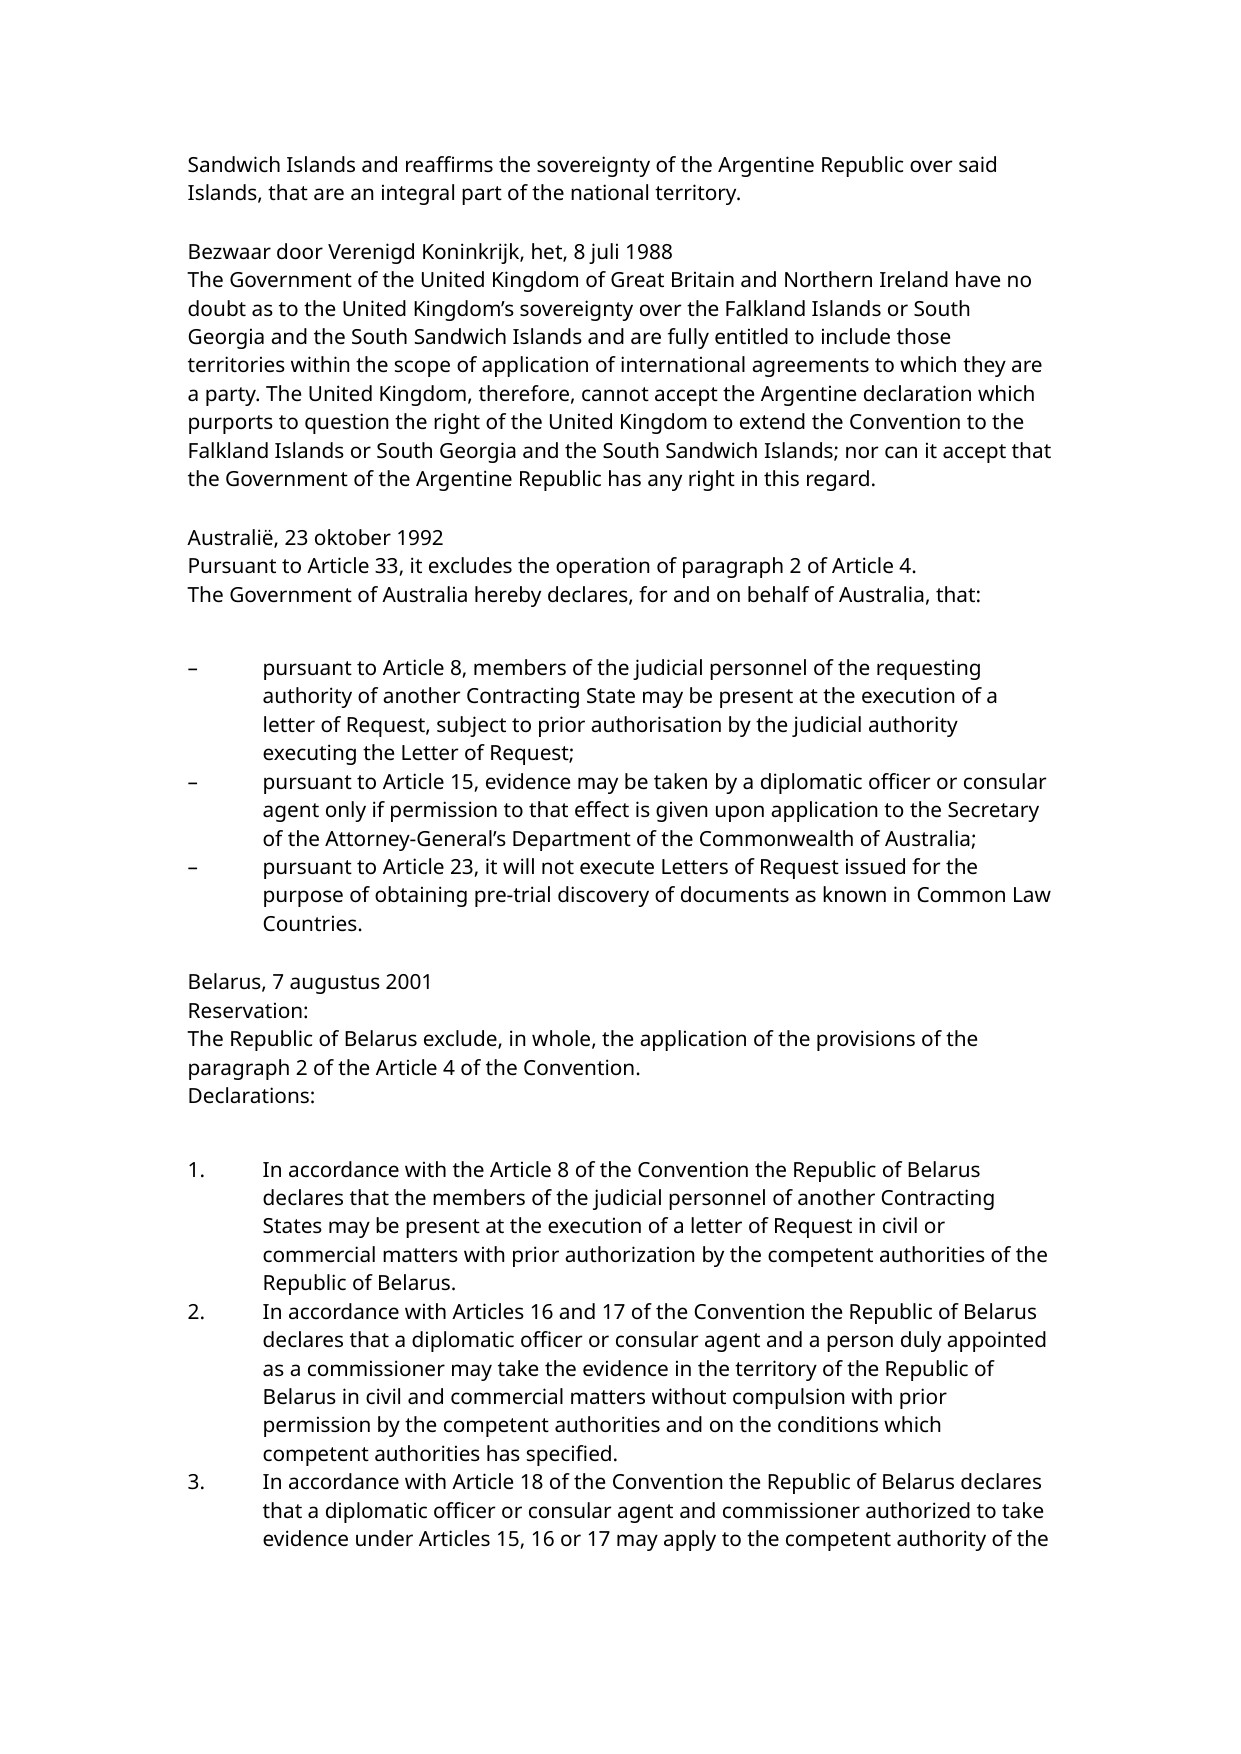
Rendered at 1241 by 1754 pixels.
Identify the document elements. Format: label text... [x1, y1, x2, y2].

list In accordance with the Article 8 of the Convention the Republic of Belarus declares that the members of the judicial personnel of another Contracting States may be present at the execution of a letter of Request in civil or commercial matters with prior authorization by the competent authorities of the Republic of Belarus. [187, 1155, 1053, 1297]
text Declarations: [187, 1081, 1053, 1110]
text Sandwich Islands and reaffirms the sovereignty of the Argentine Republic over said Islands, that are an integral part of the national territory. [187, 150, 1053, 207]
list In accordance with Article 18 of the Convention the Republic of Belarus declares that a diplomatic officer or consular agent and commissioner authorized to take evidence under Articles 15, 16 or 17 may apply to the competent authority of the [187, 1467, 1053, 1553]
list pursuant to Article 8, members of the judicial personnel of the requesting authority of another Contracting State may be present at the execution of a letter of Request, subject to prior authorisation by the judicial authority executing the Letter of Request; [187, 653, 1053, 767]
text Belarus, 7 augustus 2001 [187, 967, 1053, 996]
text Pursuant to Article 33, it excludes the operation of paragraph 2 of Article 4. [187, 551, 1053, 580]
text The Republic of Belarus exclude, in whole, the application of the provisions of the paragraph 2 of the Article 4 of the Convention. [187, 1024, 1053, 1081]
list pursuant to Article 23, it will not execute Letters of Request issued for the purpose of obtaining pre-trial discovery of documents as known in Common Law Countries. [187, 852, 1053, 937]
text Australië, 23 oktober 1992 [187, 523, 1053, 551]
text Reservation: [187, 996, 1053, 1024]
list In accordance with Articles 16 and 17 of the Convention the Republic of Belarus declares that a diplomatic officer or consular agent and a person duly appointed as a commissioner may take the evidence in the territory of the Republic of Belarus in civil and commercial matters without compulsion with prior permission by the competent authorities and on the conditions which competent authorities has specified. [187, 1297, 1053, 1467]
list pursuant to Article 15, evidence may be taken by a diplomatic officer or consular agent only if permission to that effect is given upon application to the Secretary of the Attorney-General’s Department of the Commonwealth of Australia; [187, 767, 1053, 852]
text The Government of the United Kingdom of Great Britain and Northern Ireland have no doubt as to the United Kingdom’s sovereignty over the Falkland Islands or South Georgia and the South Sandwich Islands and are fully entitled to include those territories within the scope of application of international agreements to which they are a party. The United Kingdom, therefore, cannot accept the Argentine declaration which purports to question the right of the United Kingdom to extend the Convention to the Falkland Islands or South Georgia and the South Sandwich Islands; nor can it accept that the Government of the Argentine Republic has any right in this regard. [187, 265, 1053, 493]
text The Government of Australia hereby declares, for and on behalf of Australia, that: [187, 580, 1053, 608]
text Bezwaar door Verenigd Koninkrijk, het, 8 juli 1988 [187, 237, 1053, 265]
